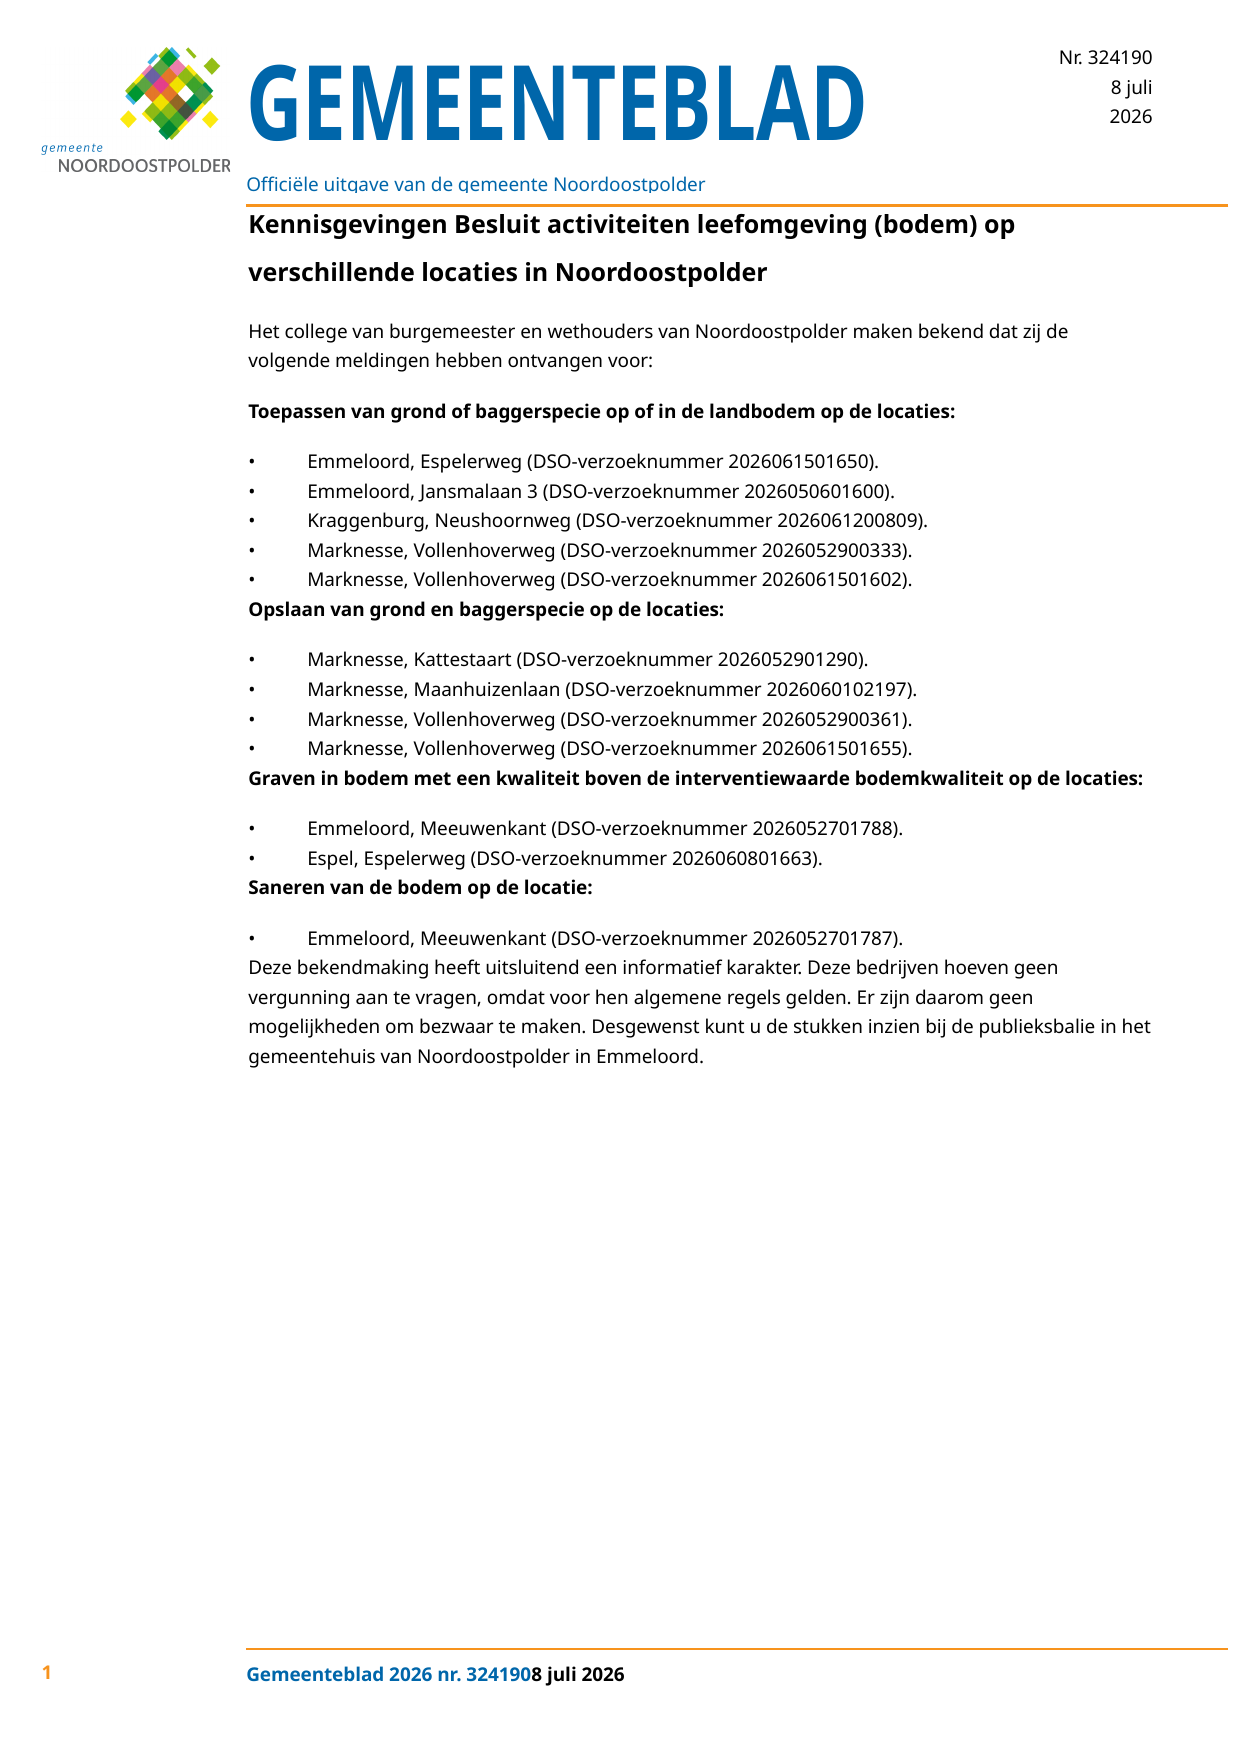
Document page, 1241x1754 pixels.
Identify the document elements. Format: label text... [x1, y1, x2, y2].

list Marknesse, Kattestaart (DSO-verzoeknummer 2026052901290). [248, 647, 1152, 672]
text Deze bekendmaking heeft uitsluitend een informatief karakter. Deze bedrijven hoeven geen vergunning aan te vragen, omdat voor hen algemene regels gelden. Er zijn daarom geen mogelijkheden om bezwaar te maken. Desgewenst kunt u de stukken inzien bij de publieksbalie in het gemeentehuis van Noordoostpolder in Emmeloord. [248, 954, 1152, 1069]
text Het college van burgemeester en wethouders van Noordoostpolder maken bekend dat zij de volgende meldingen hebben ontvangen voor: [248, 318, 1152, 373]
list Emmeloord, Meeuwenkant (DSO-verzoeknummer 2026052701788). [248, 815, 1152, 841]
text Graven in bodem met een kwaliteit boven de interventiewaarde bodemkwaliteit op de locaties: [248, 765, 1152, 791]
list Emmeloord, Jansmalaan 3 (DSO-verzoeknummer 2026050601600). [248, 478, 1152, 504]
text Opslaan van grond en baggerspecie op de locaties: [248, 596, 1152, 622]
text Toepassen van grond of baggerspecie op of in de landbodem op de locaties: [248, 398, 1152, 424]
text Kennisgevingen Besluit activiteiten leefomgeving (bodem) op verschillende locaties in Noordoostpolder [248, 207, 1152, 288]
list Marknesse, Vollenhoverweg (DSO-verzoeknummer 2026061501602). [248, 567, 1152, 592]
text Saneren van de bodem op de locatie: [248, 874, 1152, 900]
list Marknesse, Vollenhoverweg (DSO-verzoeknummer 2026052900333). [248, 537, 1152, 563]
list Marknesse, Vollenhoverweg (DSO-verzoeknummer 2026052900361). [248, 706, 1152, 732]
list Marknesse, Maanhuizenlaan (DSO-verzoeknummer 2026060102197). [248, 676, 1152, 702]
list Emmeloord, Meeuwenkant (DSO-verzoeknummer 2026052701787). [248, 925, 1152, 951]
list Marknesse, Vollenhoverweg (DSO-verzoeknummer 2026061501655). [248, 735, 1152, 761]
list Emmeloord, Espelerweg (DSO-verzoeknummer 2026061501650). [248, 448, 1152, 474]
list Kraggenburg, Neushoornweg (DSO-verzoeknummer 2026061200809). [248, 507, 1152, 533]
list Espel, Espelerweg (DSO-verzoeknummer 2026060801663). [248, 845, 1152, 871]
picture [41, 47, 231, 172]
